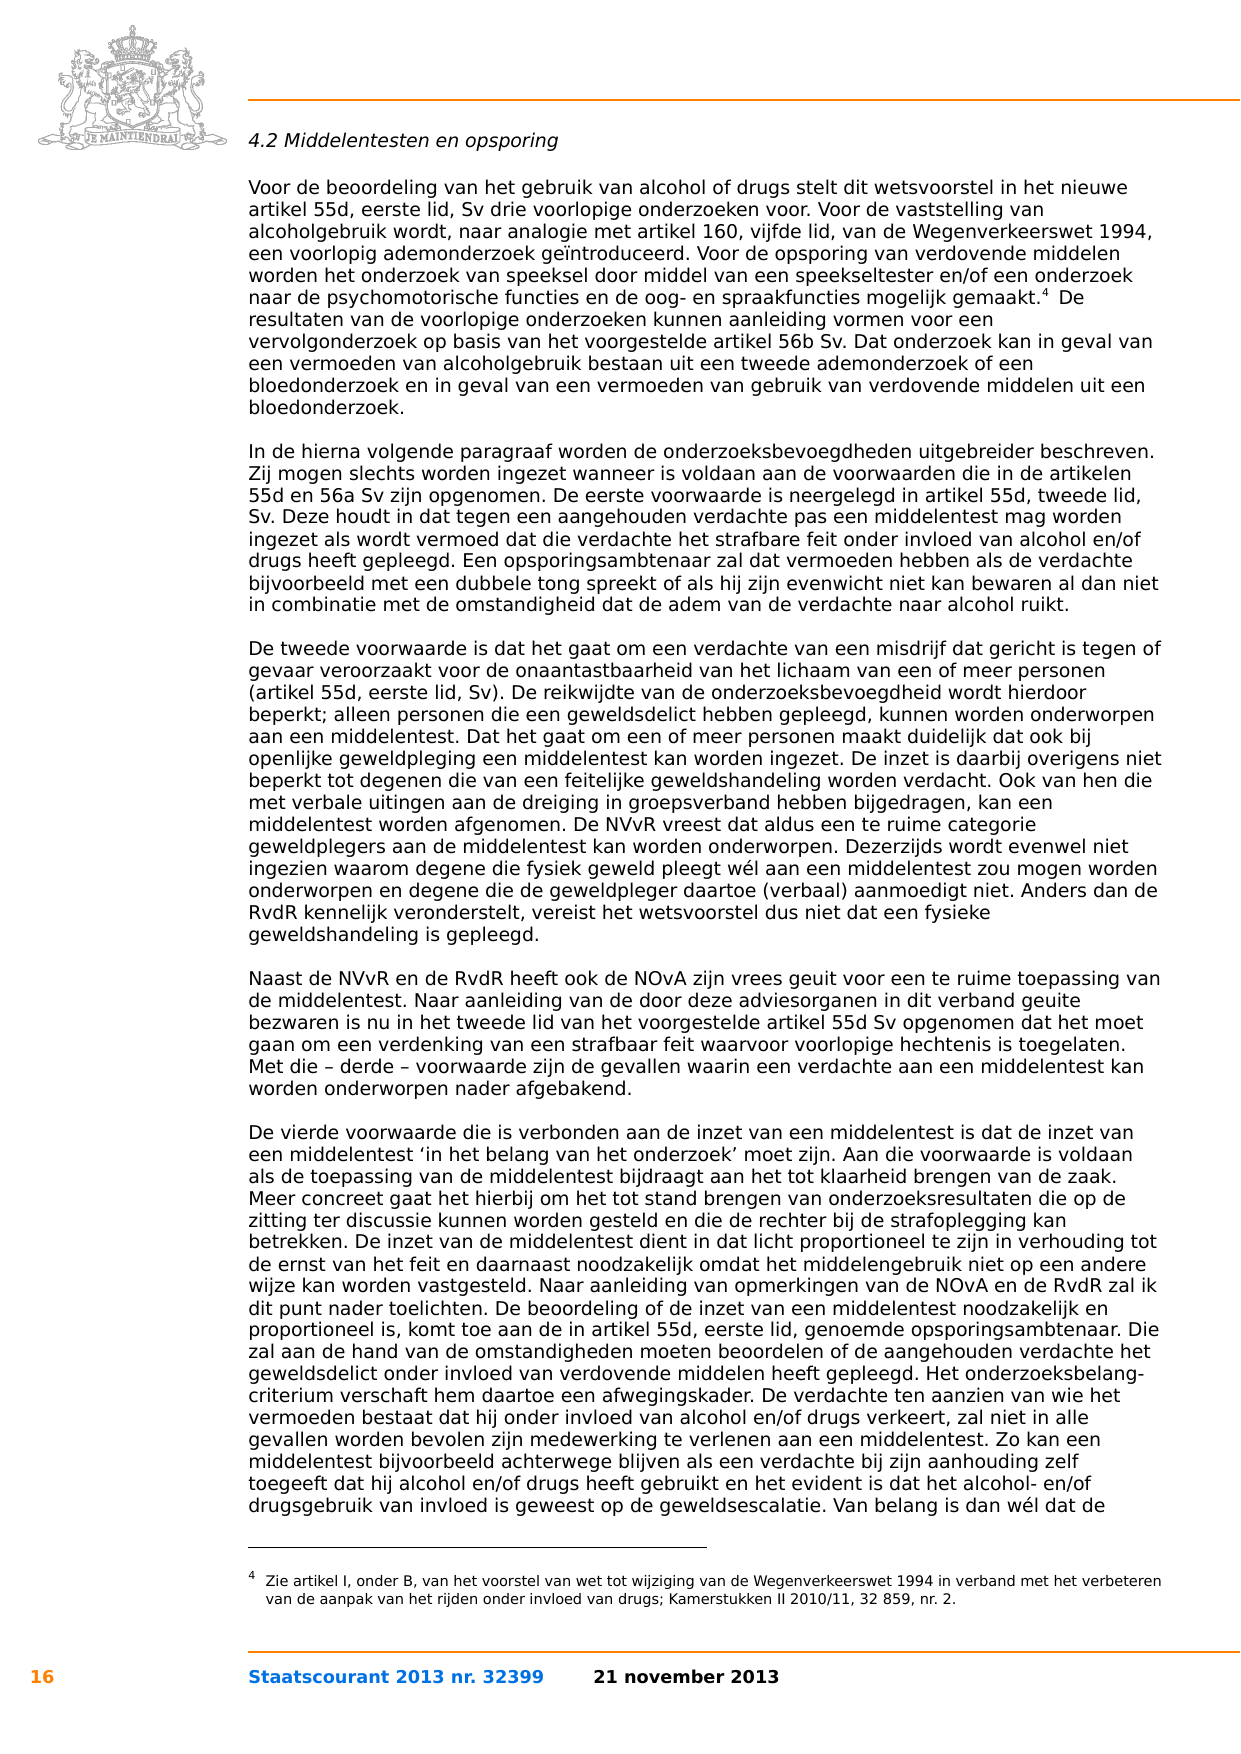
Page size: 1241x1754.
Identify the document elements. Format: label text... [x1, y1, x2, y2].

text Zie artikel I, onder B, van het voorstel van wet tot wijziging van de Wegenverkeerswet 1994 in verband met het verbeteren van de aanpak van het rijden onder invloed van drugs; Kamerstukken II 2010/11, 32 859, nr. 2. [248, 1569, 1163, 1608]
text Voor de beoordeling van het gebruik van alcohol of drugs stelt dit wetsvoorstel in het nieuwe artikel 55d, eerste lid, Sv drie voorlopige onderzoeken voor. Voor de vaststelling van alcoholgebruik wordt, naar analogie met artikel 160, vijfde lid, van de Wegenverkeerswet 1994, een voorlopig ademonderzoek geïntroduceerd. Voor de opsporing van verdovende middelen worden het onderzoek van speeksel door middel van een speekseltester en/of een onderzoek naar de psychomotorische functies en de oog- en spraakfuncties mogelijk gemaakt. De resultaten van de voorlopige onderzoeken kunnen aanleiding vormen voor een vervolgonderzoek op basis van het voorgestelde artikel 56b Sv. Dat onderzoek kan in geval van een vermoeden van alcoholgebruik bestaan uit een tweede ademonderzoek of een bloedonderzoek en in geval van een vermoeden van gebruik van verdovende middelen uit een bloedonderzoek. [248, 177, 1163, 419]
text In de hierna volgende paragraaf worden de onderzoeksbevoegdheden uitgebreider beschreven. Zij mogen slechts worden ingezet wanneer is voldaan aan de voorwaarden die in de artikelen 55d en 56a Sv zijn opgenomen. De eerste voorwaarde is neergelegd in artikel 55d, tweede lid, Sv. Deze houdt in dat tegen een aangehouden verdachte pas een middelentest mag worden ingezet als wordt vermoed dat die verdachte het strafbare feit onder invloed van alcohol en/of drugs heeft gepleegd. Een opsporingsambtenaar zal dat vermoeden hebben als de verdachte bijvoorbeeld met een dubbele tong spreekt of als hij zijn evenwicht niet kan bewaren al dan niet in combinatie met de omstandigheid dat de adem van de verdachte naar alcohol ruikt. [248, 441, 1163, 616]
text De vierde voorwaarde die is verbonden aan de inzet van een middelentest is dat de inzet van een middelentest ‘in het belang van het onderzoek’ moet zijn. Aan die voorwaarde is voldaan als de toepassing van de middelentest bijdraagt aan het tot klaarheid brengen van de zaak. Meer concreet gaat het hierbij om het tot stand brengen van onderzoeksresultaten die op de zitting ter discussie kunnen worden gesteld en die de rechter bij de strafoplegging kan betrekken. De inzet van de middelentest dient in dat licht proportioneel te zijn in verhouding tot de ernst van het feit en daarnaast noodzakelijk omdat het middelengebruik niet op een andere wijze kan worden vastgesteld. Naar aanleiding van opmerkingen van de NOvA en de RvdR zal ik dit punt nader toelichten. De beoordeling of de inzet van een middelentest noodzakelijk en proportioneel is, komt toe aan de in artikel 55d, eerste lid, genoemde opsporingsambtenaar. Die zal aan de hand van de omstandigheden moeten beoordelen of de aangehouden verdachte het geweldsdelict onder invloed van verdovende middelen heeft gepleegd. Het onderzoeksbelang-criterium verschaft hem daartoe een afwegingskader. De verdachte ten aanzien van wie het vermoeden bestaat dat hij onder invloed van alcohol en/of drugs verkeert, zal niet in alle gevallen worden bevolen zijn medewerking te verlenen aan een middelentest. Zo kan een middelentest bijvoorbeeld achterwege blijven als een verdachte bij zijn aanhouding zelf toegeeft dat hij alcohol en/of drugs heeft gebruikt en het evident is dat het alcohol- en/of drugsgebruik van invloed is geweest op de geweldsescalatie. Van belang is dan wél dat de [248, 1122, 1163, 1517]
picture [38, 25, 227, 150]
text De tweede voorwaarde is dat het gaat om een verdachte van een misdrijf dat gericht is tegen of gevaar veroorzaakt voor de onaantastbaarheid van het lichaam van een of meer personen (artikel 55d, eerste lid, Sv). De reikwijdte van de onderzoeksbevoegdheid wordt hierdoor beperkt; alleen personen die een geweldsdelict hebben gepleegd, kunnen worden onderworpen aan een middelentest. Dat het gaat om een of meer personen maakt duidelijk dat ook bij openlijke geweldpleging een middelentest kan worden ingezet. De inzet is daarbij overigens niet beperkt tot degenen die van een feitelijke geweldshandeling worden verdacht. Ook van hen die met verbale uitingen aan de dreiging in groepsverband hebben bijgedragen, kan een middelentest worden afgenomen. De NVvR vreest dat aldus een te ruime categorie geweldplegers aan de middelentest kan worden onderworpen. Dezerzijds wordt evenwel niet ingezien waarom degene die fysiek geweld pleegt wél aan een middelentest zou mogen worden onderworpen en degene die de geweldpleger daartoe (verbaal) aanmoedigt niet. Anders dan de RvdR kennelijk veronderstelt, vereist het wetsvoorstel dus niet dat een fysieke geweldshandeling is gepleegd. [248, 638, 1163, 946]
text Naast de NVvR en de RvdR heeft ook de NOvA zijn vrees geuit voor een te ruime toepassing van de middelentest. Naar aanleiding van de door deze adviesorganen in dit verband geuite bezwaren is nu in het tweede lid van het voorgestelde artikel 55d Sv opgenomen dat het moet gaan om een verdenking van een strafbaar feit waarvoor voorlopige hechtenis is toegelaten. Met die – derde – voorwaarde zijn de gevallen waarin een verdachte aan een middelentest kan worden onderworpen nader afgebakend. [248, 968, 1163, 1100]
subtitle 4.2 Middelentesten en opsporing [248, 130, 1163, 152]
